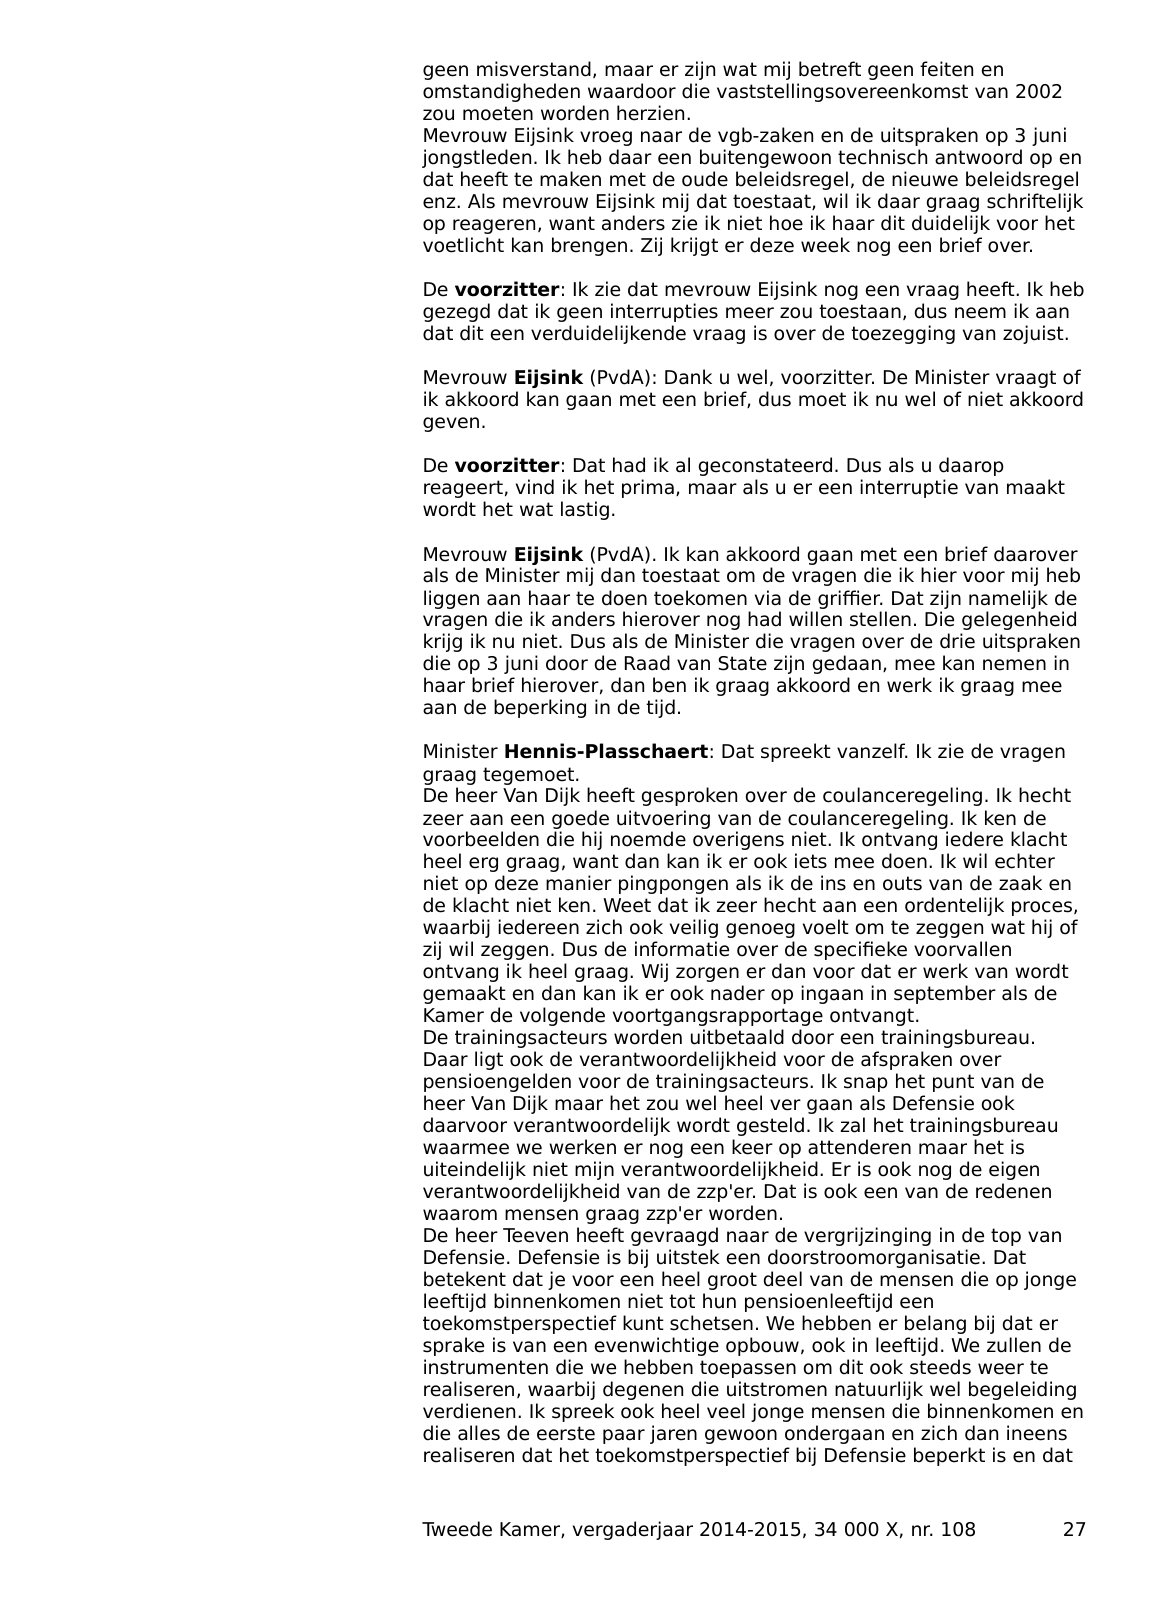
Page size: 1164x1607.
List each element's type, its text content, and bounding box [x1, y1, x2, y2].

text Mevrouw Eijsink vroeg naar de vgb-zaken en de uitspraken op 3 juni jongstleden. Ik heb daar een buitengewoon technisch antwoord op en dat heeft te maken met de oude beleidsregel, de nieuwe beleidsregel enz. Als mevrouw Eijsink mij dat toestaat, wil ik daar graag schriftelijk op reageren, want anders zie ik niet hoe ik haar dit duidelijk voor het voetlicht kan brengen. Zij krijgt er deze week nog een brief over. [422, 125, 1087, 257]
text geen misverstand, maar er zijn wat mij betreft geen feiten en omstandigheden waardoor die vaststellingsovereenkomst van 2002 zou moeten worden herzien. [422, 59, 1087, 125]
text Minister Hennis-Plasschaert: Dat spreekt vanzelf. Ik zie de vragen graag tegemoet. [422, 741, 1087, 785]
text De trainingsacteurs worden uitbetaald door een trainingsbureau. Daar ligt ook de verantwoordelijkheid voor de afspraken over pensioengelden voor de trainingsacteurs. Ik snap het punt van de heer Van Dijk maar het zou wel heel ver gaan als Defensie ook daarvoor verantwoordelijk wordt gesteld. Ik zal het trainingsbureau waarmee we werken er nog een keer op attenderen maar het is uiteindelijk niet mijn verantwoordelijkheid. Er is ook nog de eigen verantwoordelijkheid van de zzp'er. Dat is ook een van de redenen waarom mensen graag zzp'er worden. [422, 1027, 1087, 1225]
text Mevrouw Eijsink (PvdA). Ik kan akkoord gaan met een brief daarover als de Minister mij dan toestaat om de vragen die ik hier voor mij heb liggen aan haar te doen toekomen via de griffier. Dat zijn namelijk de vragen die ik anders hierover nog had willen stellen. Die gelegenheid krijg ik nu niet. Dus als de Minister die vragen over de drie uitspraken die op 3 juni door de Raad van State zijn gedaan, mee kan nemen in haar brief hierover, dan ben ik graag akkoord en werk ik graag mee aan de beperking in de tijd. [422, 543, 1087, 719]
text De voorzitter: Ik zie dat mevrouw Eijsink nog een vraag heeft. Ik heb gezegd dat ik geen interrupties meer zou toestaan, dus neem ik aan dat dit een verduidelijkende vraag is over de toezegging van zojuist. [422, 279, 1087, 345]
text Mevrouw Eijsink (PvdA): Dank u wel, voorzitter. De Minister vraagt of ik akkoord kan gaan met een brief, dus moet ik nu wel of niet akkoord geven. [422, 367, 1087, 433]
text De heer Teeven heeft gevraagd naar de vergrijzinging in de top van Defensie. Defensie is bij uitstek een doorstroomorganisatie. Dat betekent dat je voor een heel groot deel van de mensen die op jonge leeftijd binnenkomen niet tot hun pensioenleeftijd een toekomstperspectief kunt schetsen. We hebben er belang bij dat er sprake is van een evenwichtige opbouw, ook in leeftijd. We zullen de instrumenten die we hebben toepassen om dit ook steeds weer te realiseren, waarbij degenen die uitstromen natuurlijk wel begeleiding verdienen. Ik spreek ook heel veel jonge mensen die binnenkomen en die alles de eerste paar jaren gewoon ondergaan en zich dan ineens realiseren dat het toekomstperspectief bij Defensie beperkt is en dat [422, 1225, 1087, 1467]
text De voorzitter: Dat had ik al geconstateerd. Dus als u daarop reageert, vind ik het prima, maar als u er een interruptie van maakt wordt het wat lastig. [422, 455, 1087, 521]
text De heer Van Dijk heeft gesproken over de coulanceregeling. Ik hecht zeer aan een goede uitvoering van de coulanceregeling. Ik ken de voorbeelden die hij noemde overigens niet. Ik ontvang iedere klacht heel erg graag, want dan kan ik er ook iets mee doen. Ik wil echter niet op deze manier pingpongen als ik de ins en outs van de zaak en de klacht niet ken. Weet dat ik zeer hecht aan een ordentelijk proces, waarbij iedereen zich ook veilig genoeg voelt om te zeggen wat hij of zij wil zeggen. Dus de informatie over de specifieke voorvallen ontvang ik heel graag. Wij zorgen er dan voor dat er werk van wordt gemaakt en dan kan ik er ook nader op ingaan in september als de Kamer de volgende voortgangsrapportage ontvangt. [422, 785, 1087, 1027]
